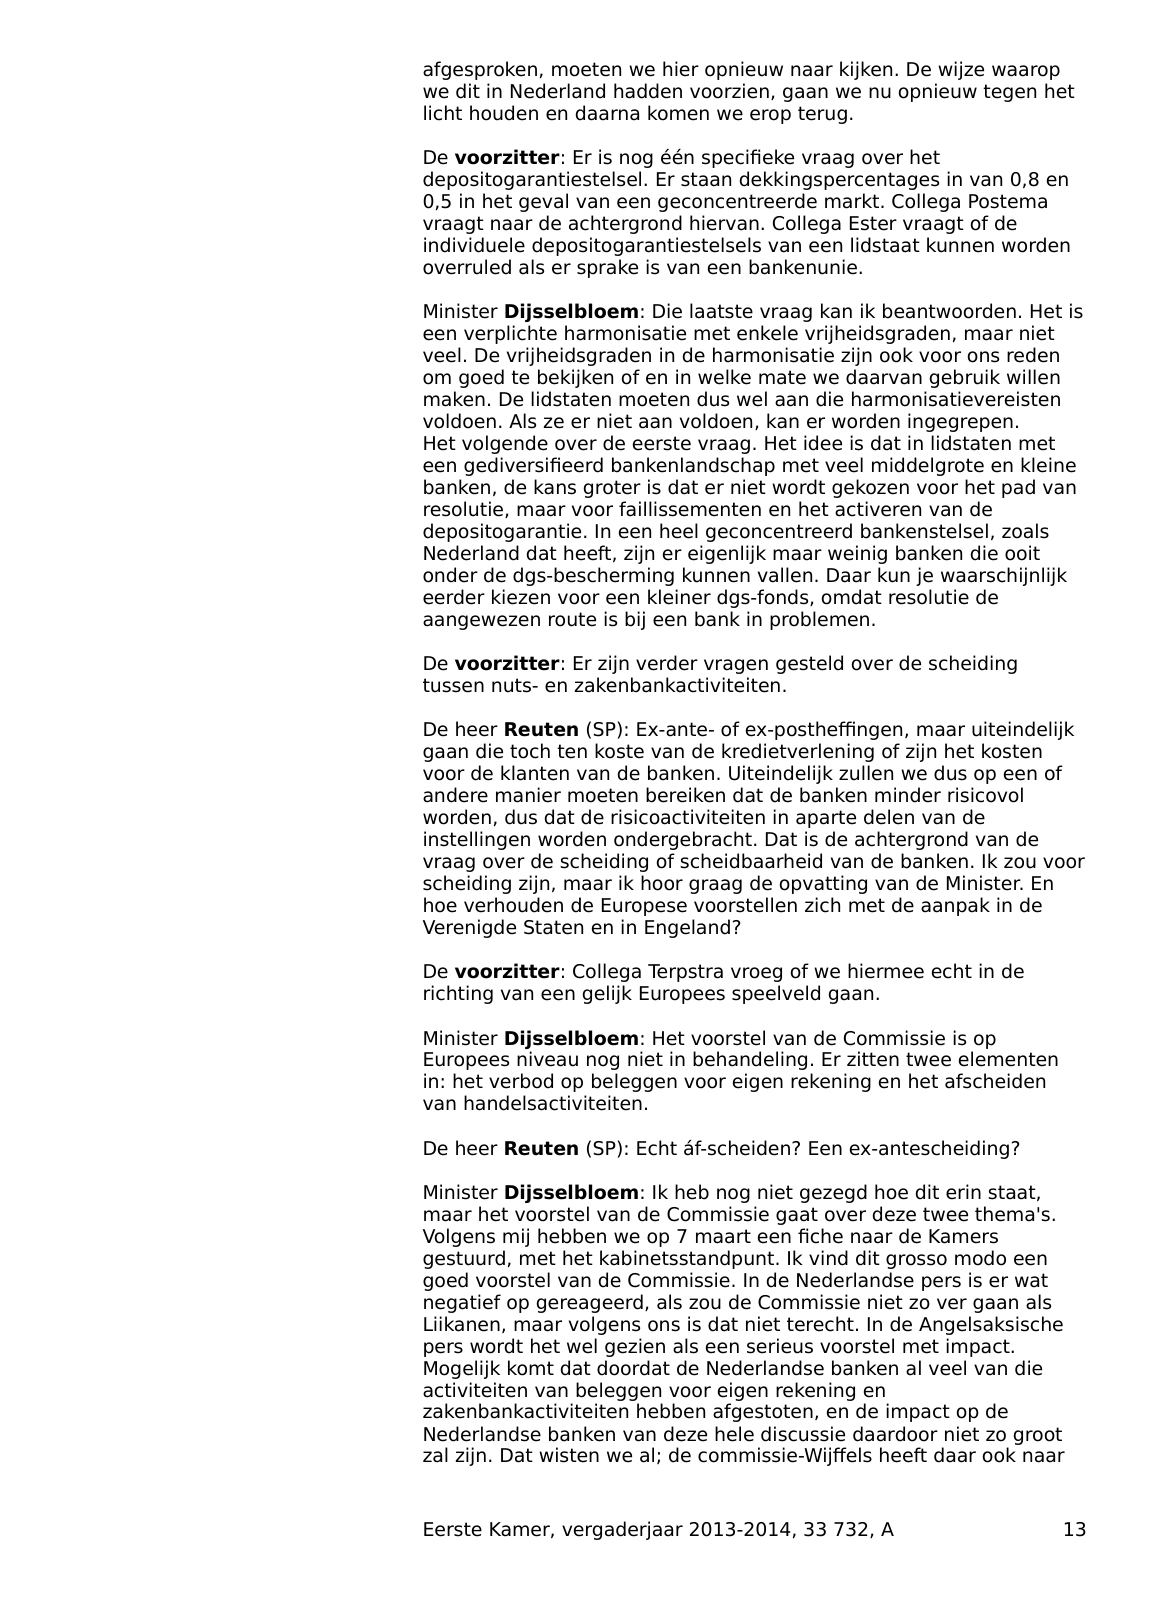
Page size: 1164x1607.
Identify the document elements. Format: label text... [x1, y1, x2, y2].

text De voorzitter: Collega Terpstra vroeg of we hiermee echt in de richting van een gelijk Europees speelveld gaan. [422, 961, 1087, 1005]
text Het volgende over de eerste vraag. Het idee is dat in lidstaten met een gediversifieerd bankenlandschap met veel middelgrote en kleine banken, de kans groter is dat er niet wordt gekozen voor het pad van resolutie, maar voor faillissementen en het activeren van de depositogarantie. In een heel geconcentreerd bankenstelsel, zoals Nederland dat heeft, zijn er eigenlijk maar weinig banken die ooit onder de dgs-bescherming kunnen vallen. Daar kun je waarschijnlijk eerder kiezen voor een kleiner dgs-fonds, omdat resolutie de aangewezen route is bij een bank in problemen. [422, 433, 1087, 631]
text Minister Dijsselbloem: Ik heb nog niet gezegd hoe dit erin staat, maar het voorstel van de Commissie gaat over deze twee thema's. Volgens mij hebben we op 7 maart een fiche naar de Kamers gestuurd, met het kabinetsstandpunt. Ik vind dit grosso modo een goed voorstel van de Commissie. In de Nederlandse pers is er wat negatief op gereageerd, als zou de Commissie niet zo ver gaan als Liikanen, maar volgens ons is dat niet terecht. In de Angelsaksische pers wordt het wel gezien als een serieus voorstel met impact. Mogelijk komt dat doordat de Nederlandse banken al veel van die activiteiten van beleggen voor eigen rekening en zakenbankactiviteiten hebben afgestoten, en de impact op de Nederlandse banken van deze hele discussie daardoor niet zo groot zal zijn. Dat wisten we al; de commissie-Wijffels heeft daar ook naar [422, 1182, 1087, 1467]
text De heer Reuten (SP): Ex-ante- of ex-postheffingen, maar uiteindelijk gaan die toch ten koste van de kredietverlening of zijn het kosten voor de klanten van de banken. Uiteindelijk zullen we dus op een of andere manier moeten bereiken dat de banken minder risicovol worden, dus dat de risicoactiviteiten in aparte delen van de instellingen worden ondergebracht. Dat is de achtergrond van de vraag over de scheiding of scheidbaarheid van de banken. Ik zou voor scheiding zijn, maar ik hoor graag de opvatting van de Minister. En hoe verhouden de Europese voorstellen zich met de aanpak in de Verenigde Staten en in Engeland? [422, 719, 1087, 939]
text Minister Dijsselbloem: Die laatste vraag kan ik beantwoorden. Het is een verplichte harmonisatie met enkele vrijheidsgraden, maar niet veel. De vrijheidsgraden in de harmonisatie zijn ook voor ons reden om goed te bekijken of en in welke mate we daarvan gebruik willen maken. De lidstaten moeten dus wel aan die harmonisatievereisten voldoen. Als ze er niet aan voldoen, kan er worden ingegrepen. [422, 301, 1087, 433]
text Minister Dijsselbloem: Het voorstel van de Commissie is op Europees niveau nog niet in behandeling. Er zitten twee elementen in: het verbod op beleggen voor eigen rekening en het afscheiden van handelsactiviteiten. [422, 1027, 1087, 1115]
text De voorzitter: Er is nog één specifieke vraag over het depositogarantiestelsel. Er staan dekkingspercentages in van 0,8 en 0,5 in het geval van een geconcentreerde markt. Collega Postema vraagt naar de achtergrond hiervan. Collega Ester vraagt of de individuele depositogarantiestelsels van een lidstaat kunnen worden overruled als er sprake is van een bankenunie. [422, 147, 1087, 279]
text De voorzitter: Er zijn verder vragen gesteld over de scheiding tussen nuts- en zakenbankactiviteiten. [422, 653, 1087, 697]
text De heer Reuten (SP): Echt áf-scheiden? Een ex-antescheiding? [422, 1137, 1087, 1159]
text afgesproken, moeten we hier opnieuw naar kijken. De wijze waarop we dit in Nederland hadden voorzien, gaan we nu opnieuw tegen het licht houden en daarna komen we erop terug. [422, 59, 1087, 125]
